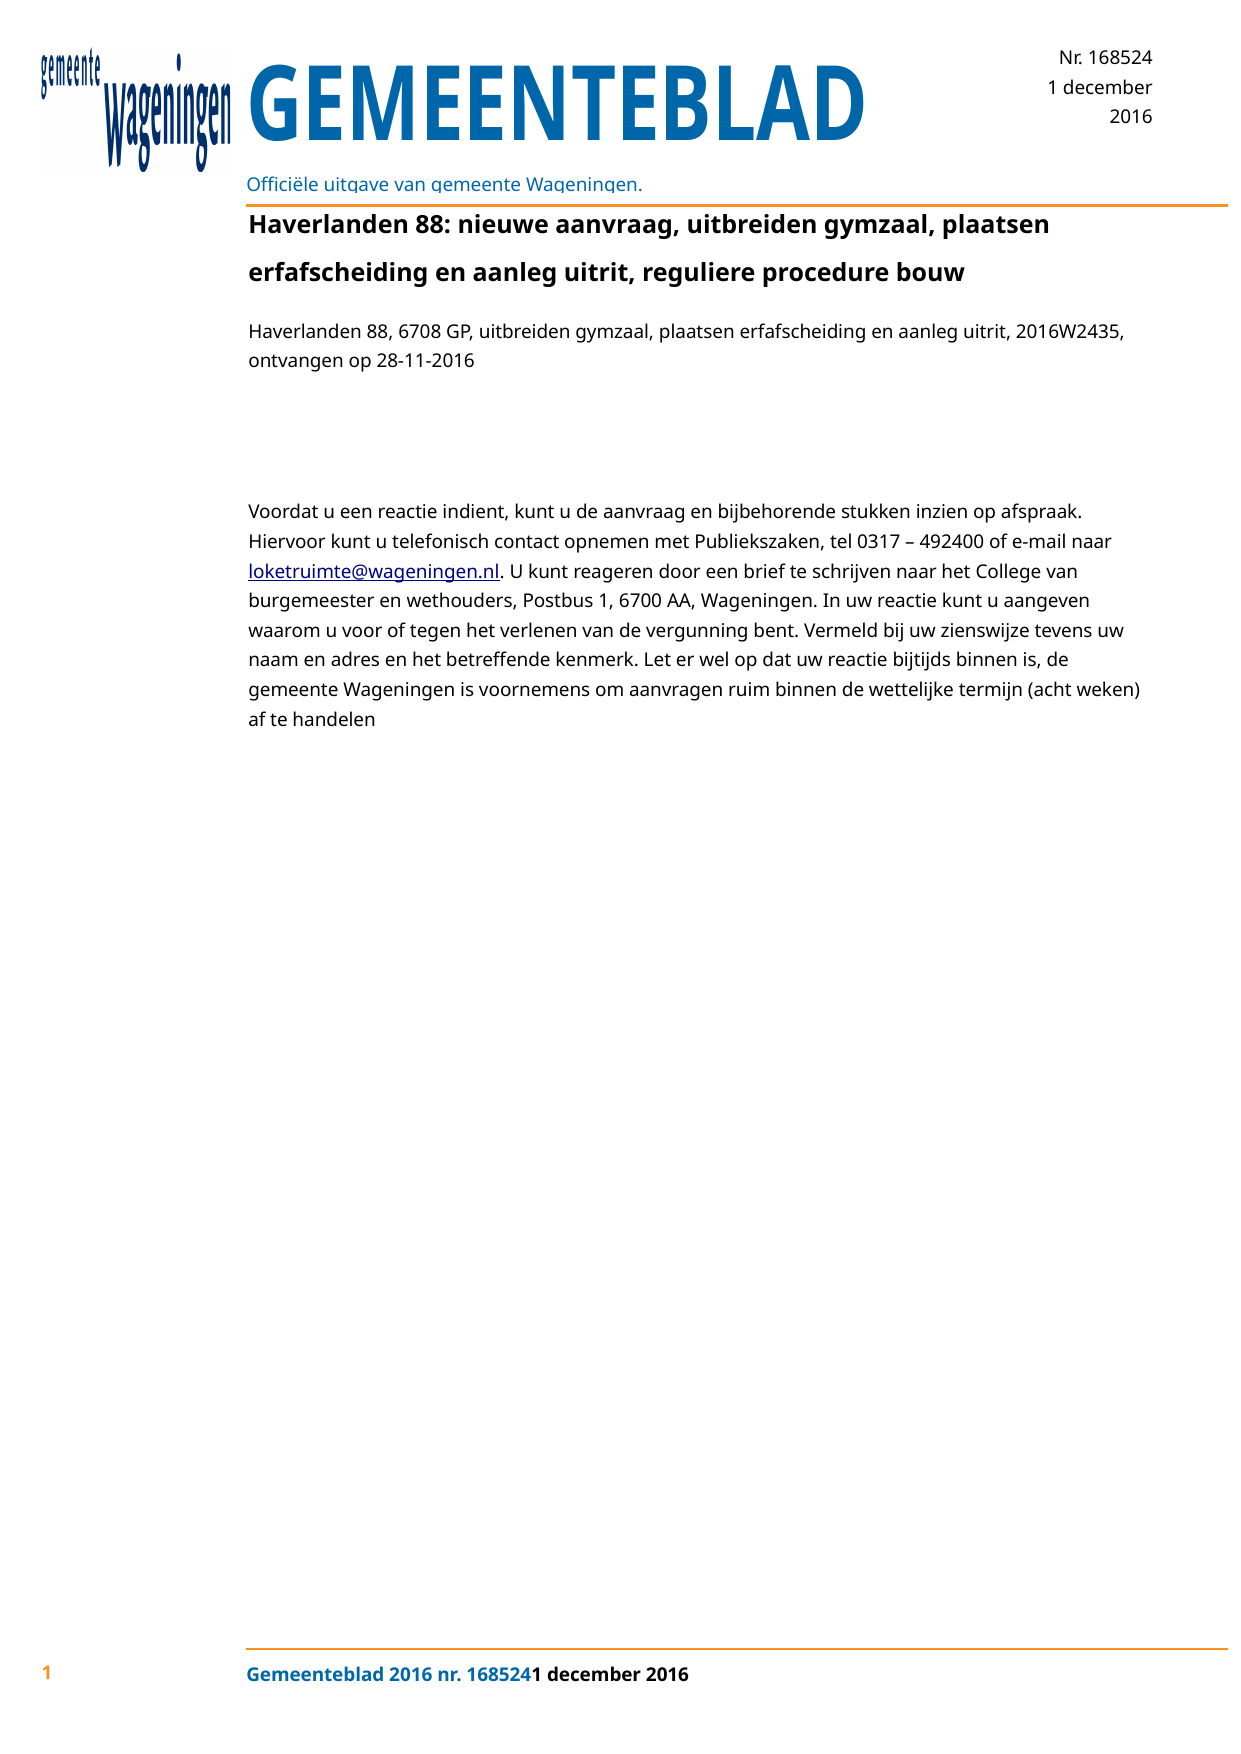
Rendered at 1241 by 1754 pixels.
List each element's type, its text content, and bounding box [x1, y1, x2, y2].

picture [41, 47, 231, 172]
text Voordat u een reactie indient, kunt u de aanvraag en bijbehorende stukken inzien op afspraak. Hiervoor kunt u telefonisch contact opnemen met Publiekszaken, tel 0317 – 492400 of e-mail naar loketruimte@wageningen.nl. U kunt reageren door een brief te schrijven naar het College van burgemeester en wethouders, Postbus 1, 6700 AA, Wageningen. In uw reactie kunt u aangeven waarom u voor of tegen het verlenen van de vergunning bent. Vermeld bij uw zienswijze tevens uw naam en adres en het betreffende kenmerk. Let er wel op dat uw reactie bijtijds binnen is, de gemeente Wageningen is voornemens om aanvragen ruim binnen de wettelijke termijn (acht weken) af te handelen [248, 499, 1152, 732]
text Haverlanden 88: nieuwe aanvraag, uitbreiden gymzaal, plaatsen erfafscheiding en aanleg uitrit, reguliere procedure bouw [248, 207, 1152, 288]
text Haverlanden 88, 6708 GP, uitbreiden gymzaal, plaatsen erfafscheiding en aanleg uitrit, 2016W2435, ontvangen op 28-11-2016 [248, 318, 1152, 373]
